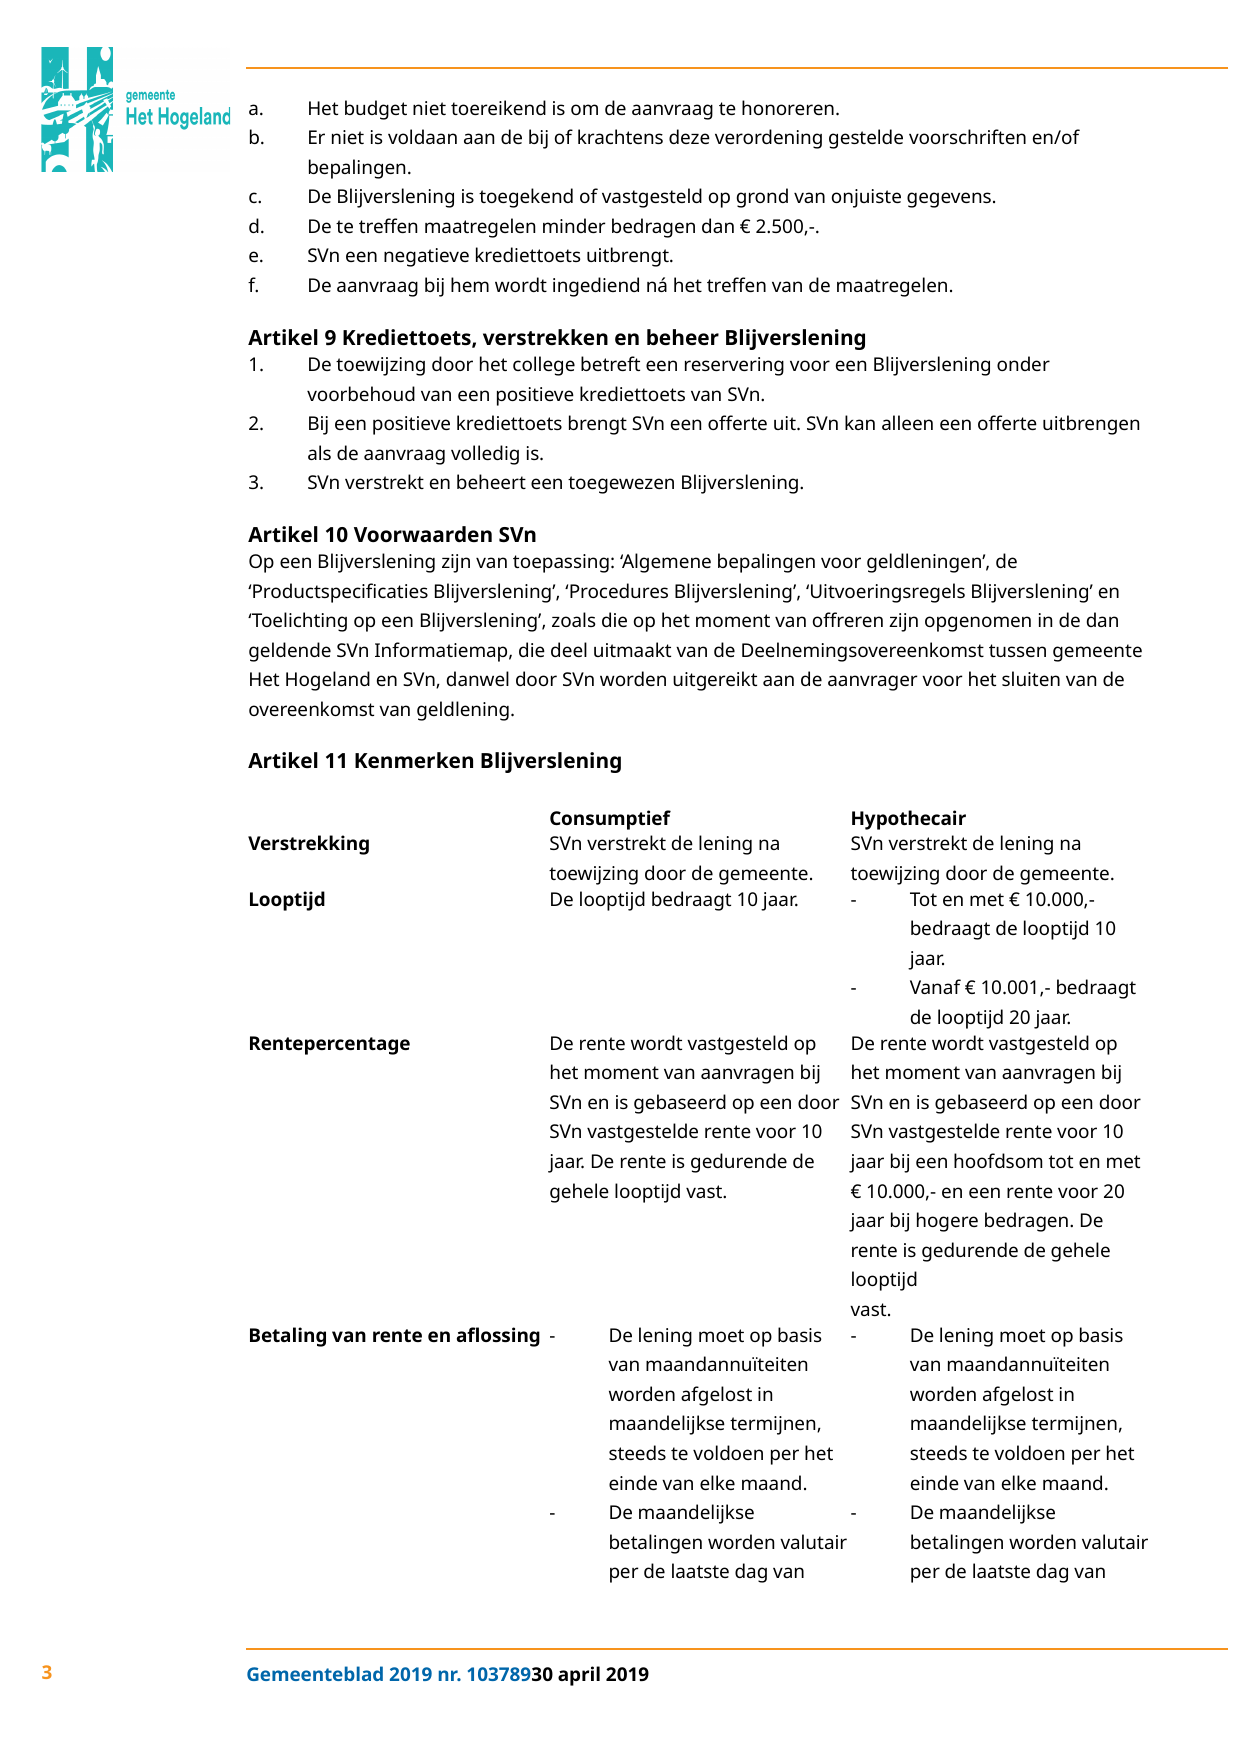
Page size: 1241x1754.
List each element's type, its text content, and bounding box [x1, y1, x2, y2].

list Er niet is voldaan aan de bij of krachtens deze verordening gestelde voorschriften en/of bepalingen. [248, 124, 1152, 180]
table_cell De rente wordt vastgesteld op het moment van aanvragen bij SVn en is gebaseerd op een door SVn vastgestelde rente voor 10 jaar. De rente is gedurende de gehele looptijd vast. [549, 1030, 850, 1322]
list De toewijzing door het college betreft een reservering voor een Blijverslening onder voorbehoud van een positieve krediettoets van SVn. [248, 351, 1152, 406]
table_cell De lening moet op basis van maandannuïteiten worden afgelost in maandelijkse termijnen, steeds te voldoen per het einde van elke maand. De maandelijkse betalingen worden valutair per de laatste dag van [549, 1322, 850, 1584]
list SVn verstrekt en beheert een toegewezen Blijverslening. [248, 469, 1152, 495]
list Bij een positieve krediettoets brengt SVn een offerte uit. SVn kan alleen een offerte uitbrengen als de aanvraag volledig is. [248, 410, 1152, 466]
table_cell Verstrekking [248, 831, 549, 886]
table_cell Looptijd [248, 886, 549, 1030]
text Artikel 11 Kenmerken Blijverslening [248, 747, 1152, 775]
text Op een Blijverslening zijn van toepassing: ‘Algemene bepalingen voor geldleningen’, de ‘Productspecificaties Blijverslening’, ‘Procedures Blijverslening’, ‘Uitvoeringsregels Blijverslening’ en ‘Toelichting op een Blijverslening’, zoals die op het moment van offreren zijn opgenomen in de dan geldende SVn Informatiemap, die deel uitmaakt van de Deelnemingsovereenkomst tussen gemeente Het Hogeland en SVn, danwel door SVn worden uitgereikt aan de aanvrager voor het sluiten van de overeenkomst van geldlening. [248, 548, 1152, 722]
text Artikel 10 Voorwaarden SVn [248, 520, 1152, 548]
table_cell SVn verstrekt de lening na toewijzing door de gemeente. [549, 831, 850, 886]
list De aanvraag bij hem wordt ingediend ná het treffen van de maatregelen. [248, 272, 1152, 298]
list SVn een negatieve krediettoets uitbrengt. [248, 243, 1152, 268]
table_header [248, 805, 549, 831]
table_cell Betaling van rente en aflossing [248, 1322, 549, 1584]
table_cell De looptijd bedraagt 10 jaar. [549, 886, 850, 1030]
text Artikel 9 Krediettoets, verstrekken en beheer Blijverslening [248, 323, 1152, 351]
table_cell De lening moet op basis van maandannuïteiten worden afgelost in maandelijkse termijnen, steeds te voldoen per het einde van elke maand. De maandelijkse betalingen worden valutair per de laatste dag van [850, 1322, 1152, 1584]
table_cell Rentepercentage [248, 1030, 549, 1322]
picture [41, 47, 231, 172]
table_cell Tot en met € 10.000,- bedraagt de looptijd 10 jaar. Vanaf € 10.001,- bedraagt de looptijd 20 jaar. [850, 886, 1152, 1030]
table_header Hypothecair [850, 805, 1152, 831]
list De te treffen maatregelen minder bedragen dan € 2.500,-. [248, 213, 1152, 239]
table_header Consumptief [549, 805, 850, 831]
table_cell De rente wordt vastgesteld op het moment van aanvragen bij SVn en is gebaseerd op een door SVn vastgestelde rente voor 10 jaar bij een hoofdsom tot en met € 10.000,- en een rente voor 20 jaar bij hogere bedragen. De rente is gedurende de gehele looptijd vast. [850, 1030, 1152, 1322]
list De Blijverslening is toegekend of vastgesteld op grond van onjuiste gegevens. [248, 183, 1152, 209]
table_cell SVn verstrekt de lening na toewijzing door de gemeente. [850, 831, 1152, 886]
list Het budget niet toereikend is om de aanvraag te honoreren. [248, 95, 1152, 121]
